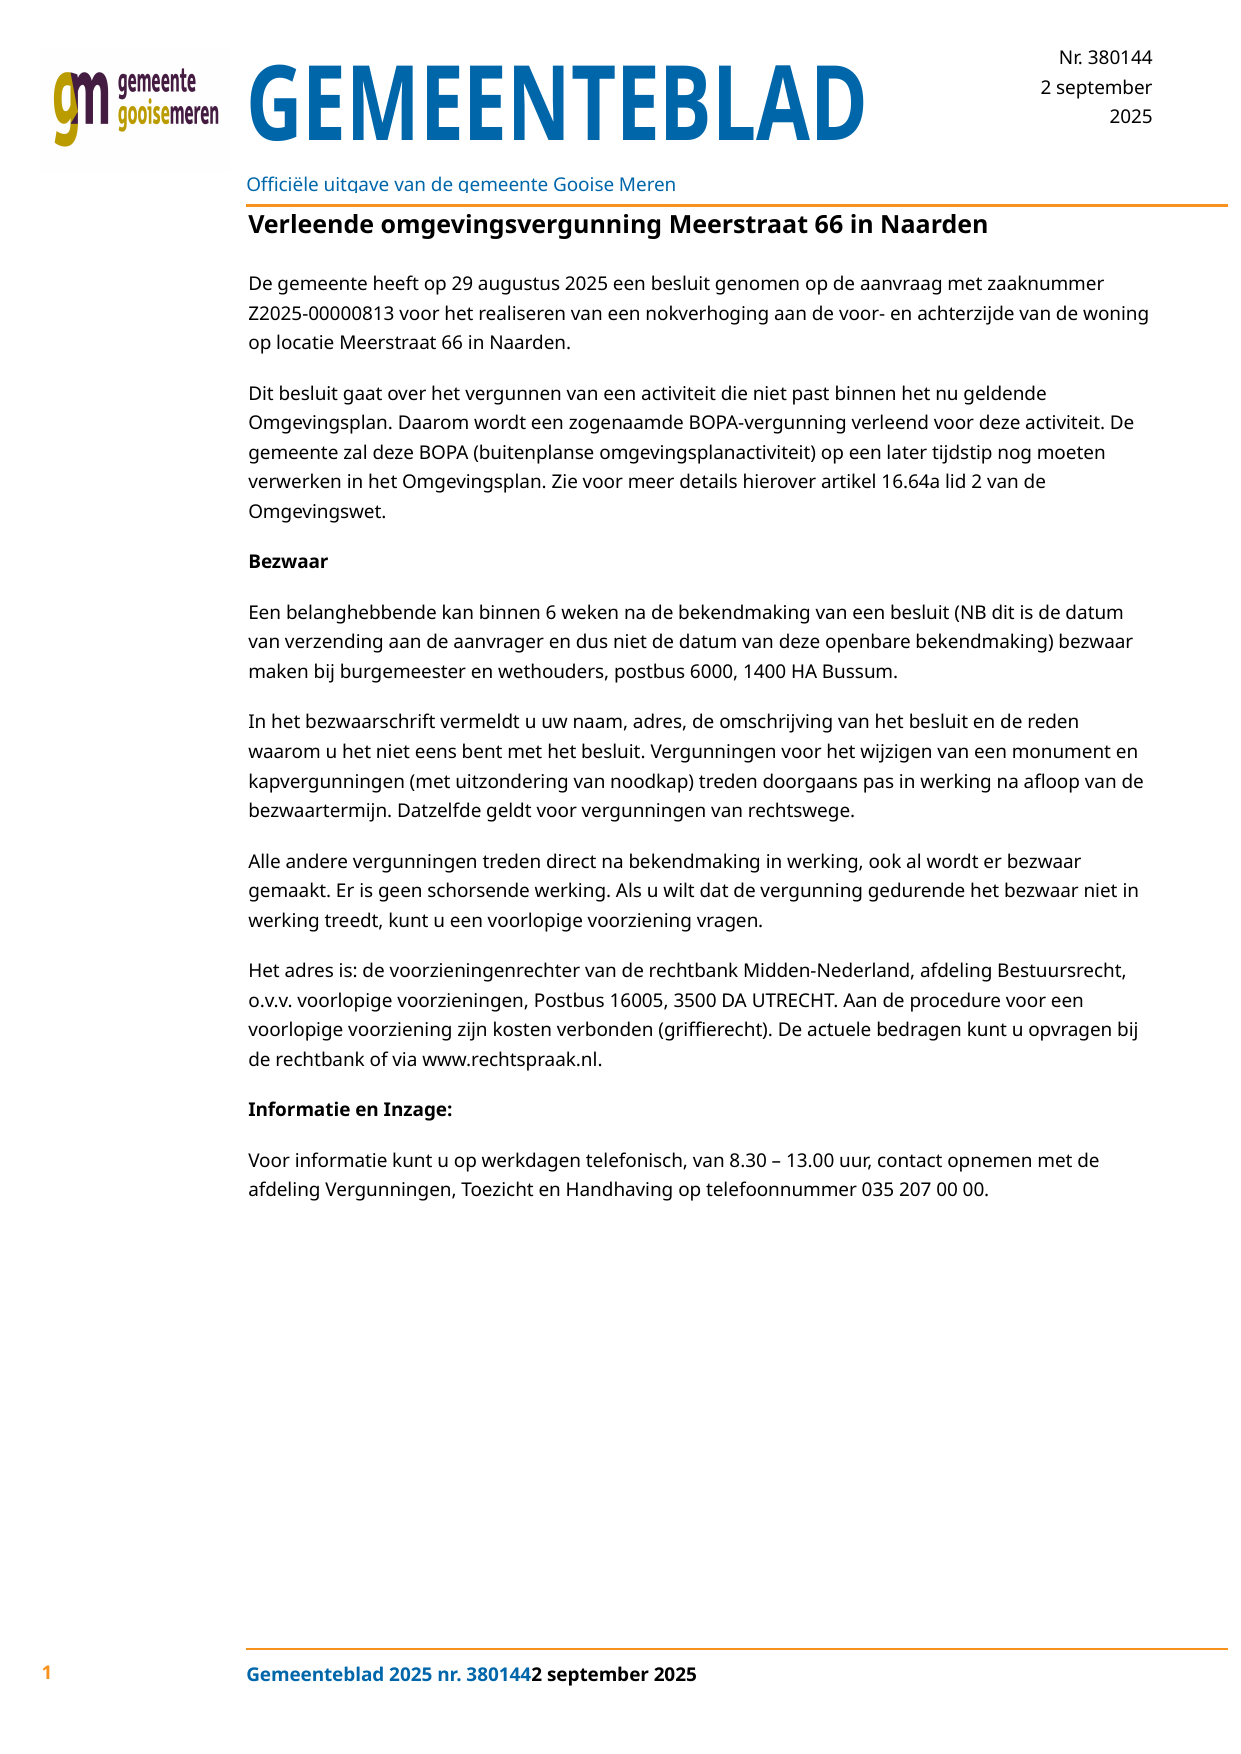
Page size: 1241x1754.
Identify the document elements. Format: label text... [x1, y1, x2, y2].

text Dit besluit gaat over het vergunnen van een activiteit die niet past binnen het nu geldende Omgevingsplan. Daarom wordt een zogenaamde BOPA-vergunning verleend voor deze activiteit. De gemeente zal deze BOPA (buitenplanse omgevingsplanactiviteit) op een later tijdstip nog moeten verwerken in het Omgevingsplan. Zie voor meer details hierover artikel 16.64a lid 2 van de Omgevingswet. [248, 380, 1152, 524]
text De gemeente heeft op 29 augustus 2025 een besluit genomen op de aanvraag met zaaknummer Z2025-00000813 voor het realiseren van een nokverhoging aan de voor- en achterzijde van de woning op locatie Meerstraat 66 in Naarden. [248, 270, 1152, 355]
text Een belanghebbende kan binnen 6 weken na de bekendmaking van een besluit (NB dit is de datum van verzending aan de aanvrager en dus niet de datum van deze openbare bekendmaking) bezwaar maken bij burgemeester en wethouders, postbus 6000, 1400 HA Bussum. [248, 599, 1152, 684]
text Verleende omgevingsvergunning Meerstraat 66 in Naarden [248, 207, 1152, 241]
text In het bezwaarschrift vermeldt u uw naam, adres, de omschrijving van het besluit en de reden waarom u het niet eens bent met het besluit. Vergunningen voor het wijzigen van een monument en kapvergunningen (met uitzondering van noodkap) treden doorgaans pas in werking na afloop van de bezwaartermijn. Datzelfde geldt voor vergunningen van rechtswege. [248, 709, 1152, 823]
text Alle andere vergunningen treden direct na bekendmaking in werking, ook al wordt er bezwaar gemaakt. Er is geen schorsende werking. Als u wilt dat de vergunning gedurende het bezwaar niet in werking treedt, kunt u een voorlopige voorziening vragen. [248, 848, 1152, 933]
text Bezwaar [248, 549, 1152, 574]
text Informatie en Inzage: [248, 1097, 1152, 1122]
text Het adres is: de voorzieningenrechter van de rechtbank Midden-Nederland, afdeling Bestuursrecht, o.v.v. voorlopige voorzieningen, Postbus 16005, 3500 DA UTRECHT. Aan de procedure voor een voorlopige voorziening zijn kosten verbonden (griffierecht). De actuele bedragen kunt u opvragen bij de rechtbank of via www.rechtspraak.nl. [248, 957, 1152, 1072]
picture [41, 47, 231, 172]
text Voor informatie kunt u op werkdagen telefonisch, van 8.30 – 13.00 uur, contact opnemen met de afdeling Vergunningen, Toezicht en Handhaving op telefoonnummer 035 207 00 00. [248, 1147, 1152, 1202]
